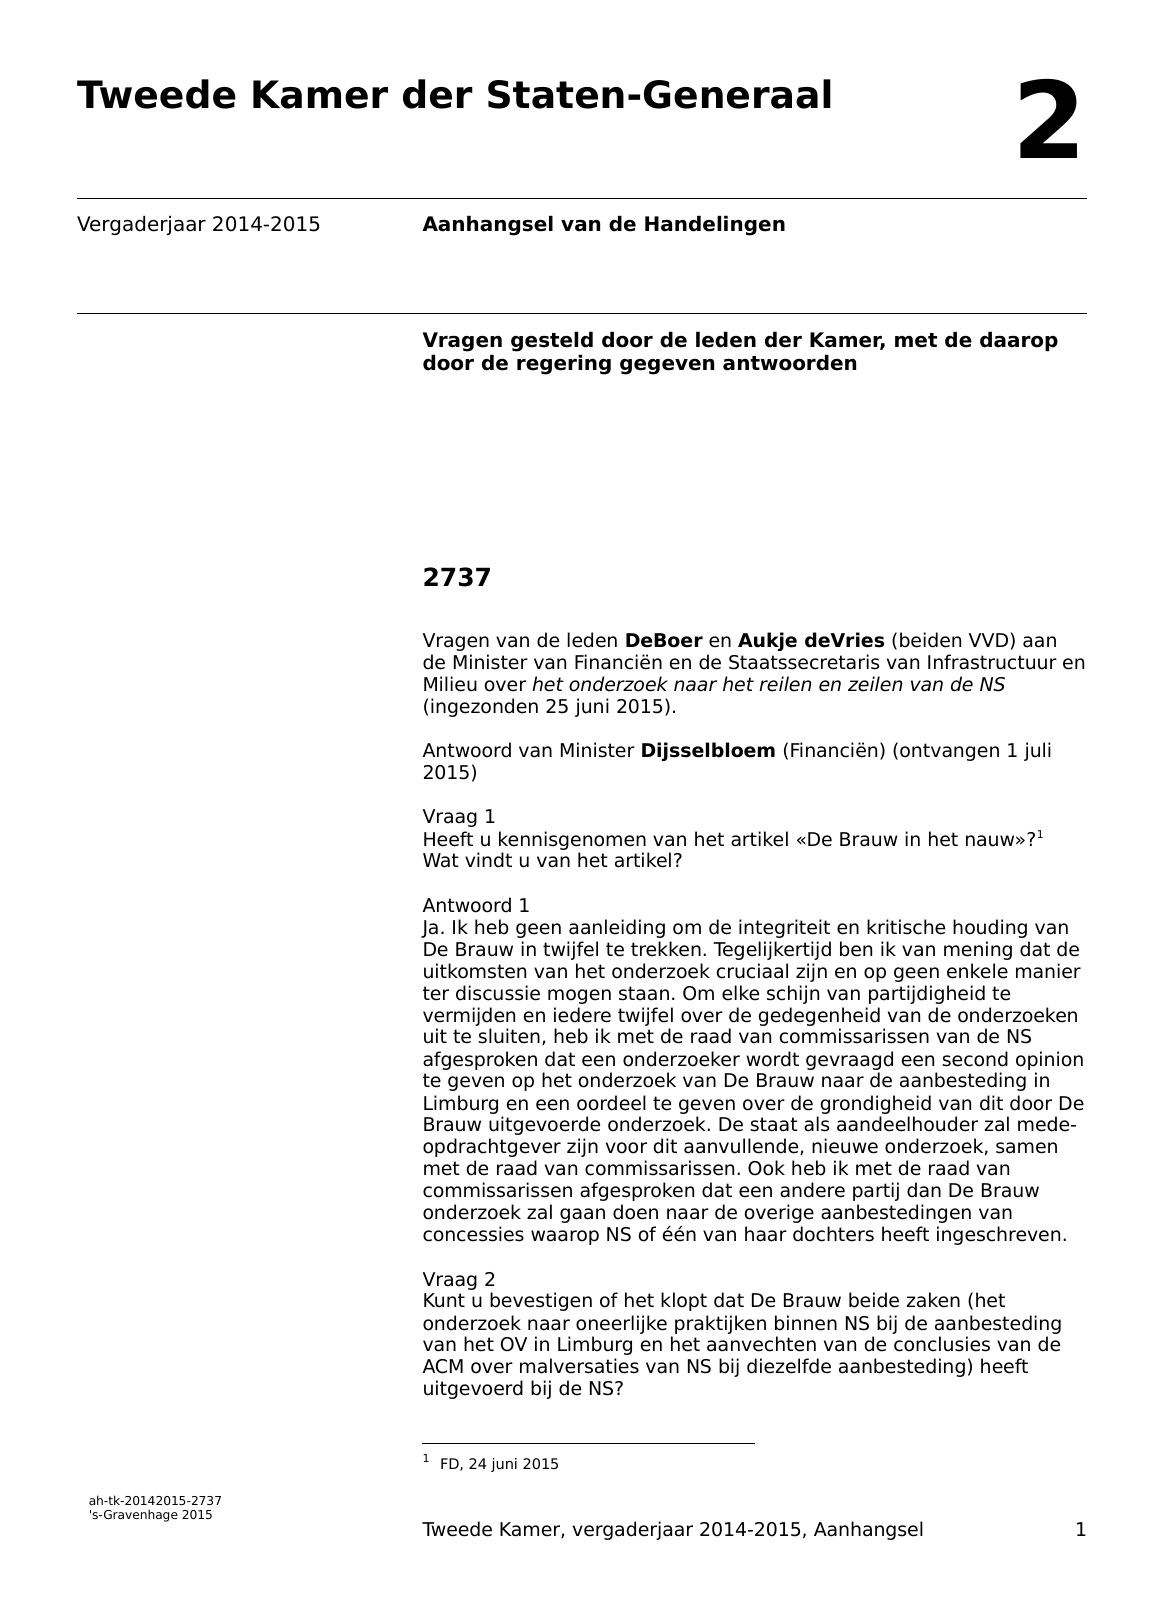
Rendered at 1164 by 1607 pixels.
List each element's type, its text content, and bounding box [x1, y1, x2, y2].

table_cell [77, 314, 422, 375]
text Heeft u kennisgenomen van het artikel «De Brauw in het nauw»? Wat vindt u van het artikel? [422, 828, 1087, 872]
text 's-Gravenhage 2015 [88, 1508, 323, 1522]
text Vragen van de leden DeBoer en Aukje deVries (beiden VVD) aan de Minister van Financiën en de Staatssecretaris van Infrastructuur en Milieu over het onderzoek naar het reilen en zeilen van de NS (ingezonden 25 juni 2015). [422, 630, 1087, 718]
text Kunt u bevestigen of het klopt dat De Brauw beide zaken (het onderzoek naar oneerlijke praktijken binnen NS bij de aanbesteding van het OV in Limburg en het aanvechten van de conclusies van de ACM over malversaties van NS bij diezelfde aanbesteding) heeft uitgevoerd bij de NS? [422, 1290, 1087, 1400]
table_cell Vragen gesteld door de leden der Kamer, met de daarop door de regering gegeven antwoorden [422, 314, 1087, 375]
text FD, 24 juni 2015 [422, 1452, 1087, 1474]
text Ja. Ik heb geen aanleiding om de integriteit en kritische houding van De Brauw in twijfel te trekken. Tegelijkertijd ben ik van mening dat de uitkomsten van het onderzoek cruciaal zijn en op geen enkele manier ter discussie mogen staan. Om elke schijn van partijdigheid te vermijden en iedere twijfel over de gedegenheid van de onderzoeken uit te sluiten, heb ik met de raad van commissarissen van de NS afgesproken dat een onderzoeker wordt gevraagd een second opinion te geven op het onderzoek van De Brauw naar de aanbesteding in Limburg en een oordeel te geven over de grondigheid van dit door De Brauw uitgevoerde onderzoek. De staat als aandeelhouder zal mede-opdrachtgever zijn voor dit aanvullende, nieuwe onderzoek, samen met de raad van commissarissen. Ook heb ik met de raad van commissarissen afgesproken dat een andere partij dan De Brauw onderzoek zal gaan doen naar de overige aanbestedingen van concessies waarop NS of één van haar dochters heeft ingeschreven. [422, 917, 1087, 1246]
text ah-tk-20142015-2737 [88, 1494, 323, 1508]
table_header 2 [886, 59, 1087, 198]
table_header Tweede Kamer der Staten-Generaal [77, 59, 886, 198]
table_cell Vergaderjaar 2014-2015 [77, 199, 422, 313]
table_cell Aanhangsel van de Handelingen [422, 199, 1087, 313]
text Antwoord 1 [422, 894, 1087, 917]
text 2737 [422, 563, 1087, 592]
text Vraag 2 [422, 1268, 1087, 1290]
text Antwoord van Minister Dijsselbloem (Financiën) (ontvangen 1 juli 2015) [422, 740, 1087, 784]
text Vraag 1 [422, 806, 1087, 828]
